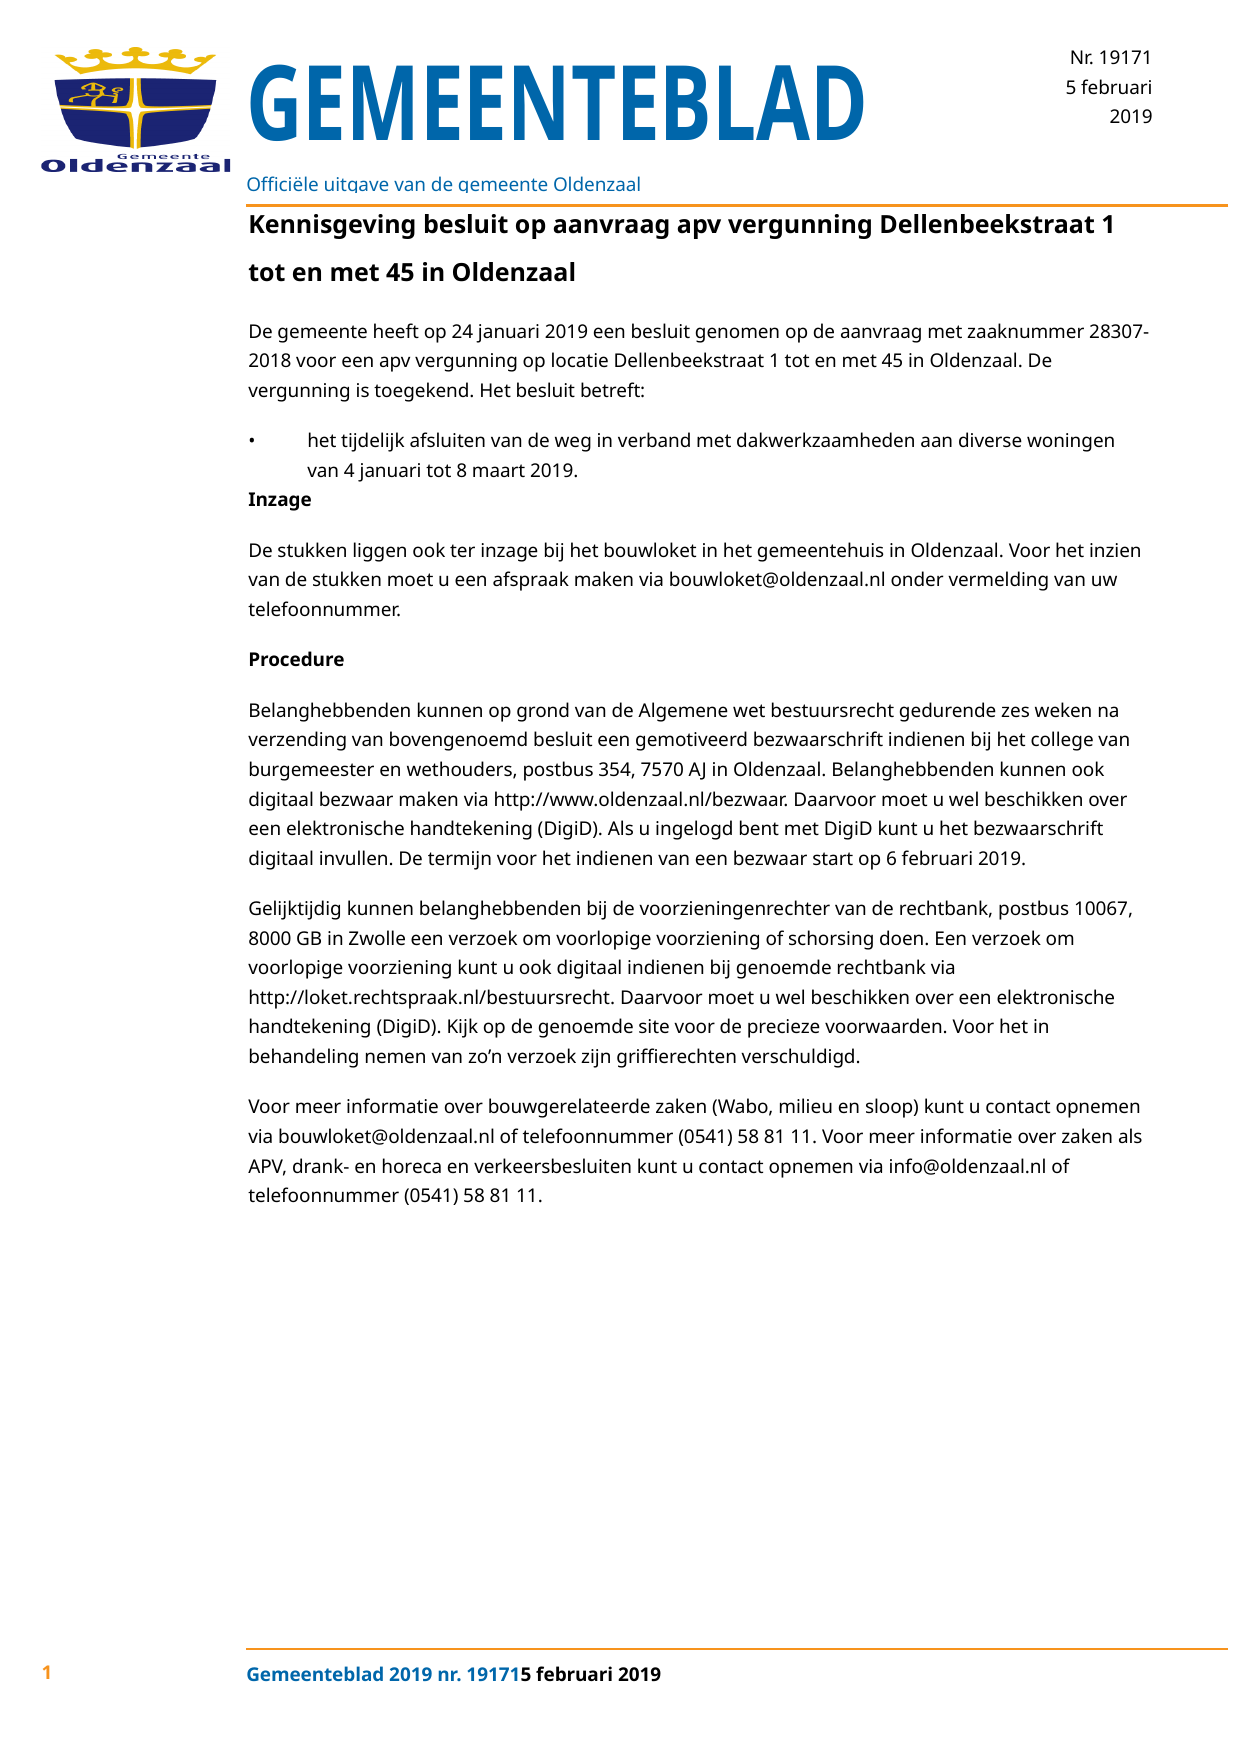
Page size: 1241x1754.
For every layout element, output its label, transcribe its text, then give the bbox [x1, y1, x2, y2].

list het tijdelijk afsluiten van de weg in verband met dakwerkzaamheden aan diverse woningen van 4 januari tot 8 maart 2019. [248, 427, 1152, 483]
text Inzage [248, 487, 1152, 512]
text Gelijktijdig kunnen belanghebbenden bij de voorzieningenrechter van de rechtbank, postbus 10067, 8000 GB in Zwolle een verzoek om voorlopige voorziening of schorsing doen. Een verzoek om voorlopige voorziening kunt u ook digitaal indienen bij genoemde rechtbank via http://loket.rechtspraak.nl/bestuursrecht. Daarvoor moet u wel beschikken over een elektronische handtekening (DigiD). Kijk op de genoemde site voor de precieze voorwaarden. Voor het in behandeling nemen van zo’n verzoek zijn griffierechten verschuldigd. [248, 895, 1152, 1069]
text De gemeente heeft op 24 januari 2019 een besluit genomen op de aanvraag met zaaknummer 28307-2018 voor een apv vergunning op locatie Dellenbeekstraat 1 tot en met 45 in Oldenzaal. De vergunning is toegekend. Het besluit betreft: [248, 318, 1152, 403]
text Voor meer informatie over bouwgerelateerde zaken (Wabo, milieu en sloop) kunt u contact opnemen via bouwloket@oldenzaal.nl of telefoonnummer (0541) 58 81 11. Voor meer informatie over zaken als APV, drank- en horeca en verkeersbesluiten kunt u contact opnemen via info@oldenzaal.nl of telefoonnummer (0541) 58 81 11. [248, 1094, 1152, 1208]
picture [41, 47, 231, 172]
text De stukken liggen ook ter inzage bij het bouwloket in het gemeentehuis in Oldenzaal. Voor het inzien van de stukken moet u een afspraak maken via bouwloket@oldenzaal.nl onder vermelding van uw telefoonnummer. [248, 537, 1152, 622]
text Belanghebbenden kunnen op grond van de Algemene wet bestuursrecht gedurende zes weken na verzending van bovengenoemd besluit een gemotiveerd bezwaarschrift indienen bij het college van burgemeester en wethouders, postbus 354, 7570 AJ in Oldenzaal. Belanghebbenden kunnen ook digitaal bezwaar maken via http://www.oldenzaal.nl/bezwaar. Daarvoor moet u wel beschikken over een elektronische handtekening (DigiD). Als u ingelogd bent met DigiD kunt u het bezwaarschrift digitaal invullen. De termijn voor het indienen van een bezwaar start op 6 februari 2019. [248, 697, 1152, 871]
text Kennisgeving besluit op aanvraag apv vergunning Dellenbeekstraat 1 tot en met 45 in Oldenzaal [248, 207, 1152, 288]
text Procedure [248, 647, 1152, 672]
